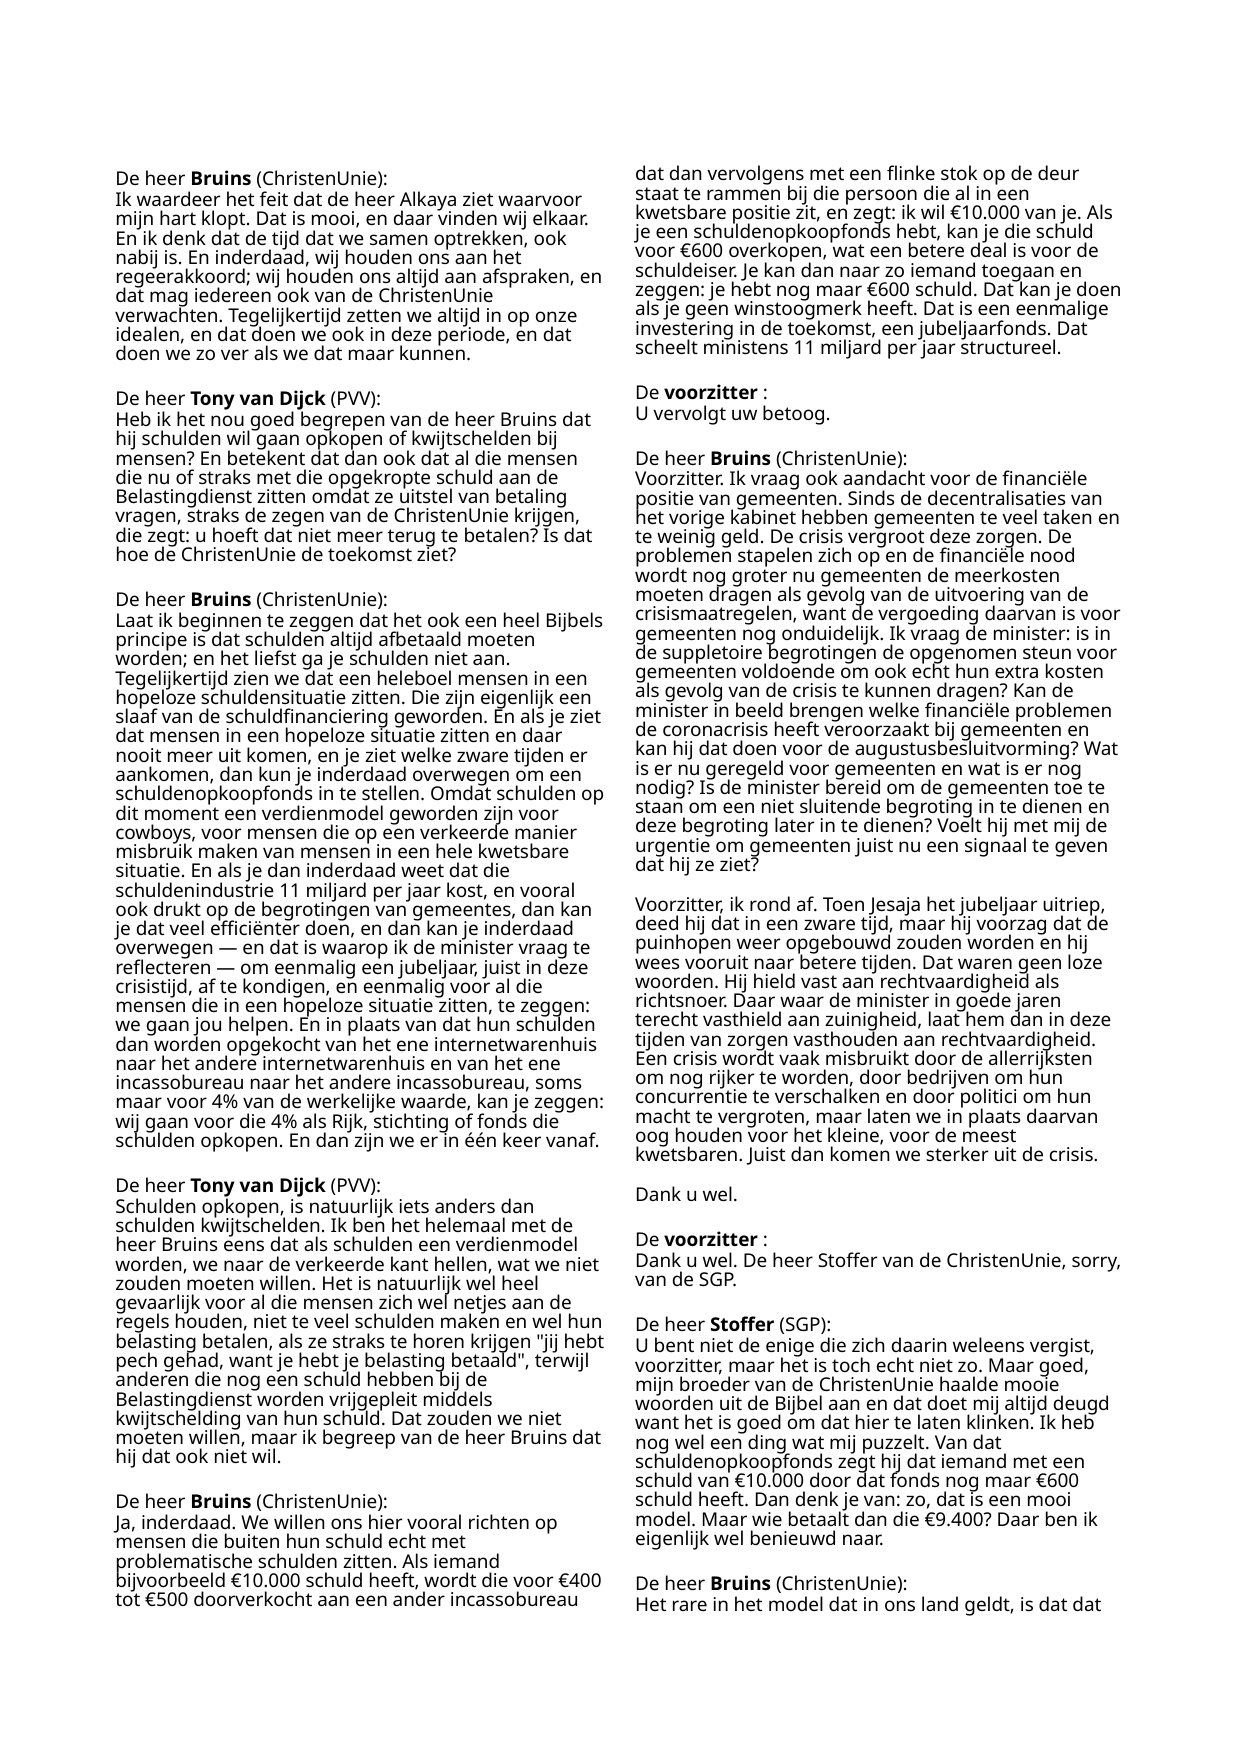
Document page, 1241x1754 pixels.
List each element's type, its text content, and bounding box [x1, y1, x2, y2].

text De heer Bruins (ChristenUnie): [635, 445, 1125, 470]
text Laat ik beginnen te zeggen dat het ook een heel Bijbels principe is dat schulden altijd afbetaald moeten worden; en het liefst ga je schulden niet aan. Tegelijkertijd zien we dat een heleboel mensen in een hopeloze schuldensituatie zitten. Die zijn eigenlijk een slaaf van de schuldfinanciering geworden. En als je ziet dat mensen in een hopeloze situatie zitten en daar nooit meer uit komen, en je ziet welke zware tijden er aankomen, dan kun je inderdaad overwegen om een schuldenopkoopfonds in te stellen. Omdat schulden op dit moment een verdienmodel geworden zijn voor cowboys, voor mensen die op een verkeerde manier misbruik maken van mensen in een hele kwetsbare situatie. En als je dan inderdaad weet dat die schuldenindustrie 11 miljard per jaar kost, en vooral ook drukt op de begrotingen van gemeentes, dan kan je dat veel efficiënter doen, en dan kan je inderdaad overwegen — en dat is waarop ik de minister vraag te reflecteren — om eenmalig een jubeljaar, juist in deze crisistijd, af te kondigen, en eenmalig voor al die mensen die in een hopeloze situatie zitten, te zeggen: we gaan jou helpen. En in plaats van dat hun schulden dan worden opgekocht van het ene internetwarenhuis naar het andere internetwarenhuis en van het ene incassobureau naar het andere incassobureau, soms maar voor 4% van de werkelijke waarde, kan je zeggen: wij gaan voor die 4% als Rijk, stichting of fonds die schulden opkopen. En dan zijn we er in één keer vanaf. [115, 612, 605, 1151]
text De heer Stoffer (SGP): [635, 1312, 1125, 1337]
text Ik waardeer het feit dat de heer Alkaya ziet waarvoor mijn hart klopt. Dat is mooi, en daar vinden wij elkaar. En ik denk dat de tijd dat we samen optrekken, ook nabij is. En inderdaad, wij houden ons aan het regeerakkoord; wij houden ons altijd aan afspraken, en dat mag iedereen ook van de ChristenUnie verwachten. Tegelijkertijd zetten we altijd in op onze idealen, en dat doen we ook in deze periode, en dat doen we zo ver als we dat maar kunnen. [115, 191, 605, 364]
text De heer Bruins (ChristenUnie): [635, 1570, 1125, 1596]
text Voorzitter, ik rond af. Toen Jesaja het jubeljaar uitriep, deed hij dat in een zware tijd, maar hij voorzag dat de puinhopen weer opgebouwd zouden worden en hij wees vooruit naar betere tijden. Dat waren geen loze woorden. Hij hield vast aan rechtvaardigheid als richtsnoer. Daar waar de minister in goede jaren terecht vasthield aan zuinigheid, laat hem dan in deze tijden van zorgen vasthouden aan rechtvaardigheid. Een crisis wordt vaak misbruikt door de allerrijksten om nog rijker te worden, door bedrijven om hun concurrentie te verschalken en door politici om hun macht te vergroten, maar laten we in plaats daarvan oog houden voor het kleine, voor de meest kwetsbaren. Juist dan komen we sterker uit de crisis. [635, 896, 1125, 1166]
text Ja, inderdaad. We willen ons hier vooral richten op mensen die buiten hun schuld echt met problematische schulden zitten. Als iemand bijvoorbeeld €10.000 schuld heeft, wordt die voor €400 tot €500 doorverkocht aan een ander incassobureau [115, 1514, 605, 1611]
text Dank u wel. [635, 1186, 1125, 1206]
text Dank u wel. De heer Stoffer van de ChristenUnie, sorry, van de SGP. [635, 1252, 1125, 1291]
text Voorzitter. Ik vraag ook aandacht voor de financiële positie van gemeenten. Sinds de decentralisaties van het vorige kabinet hebben gemeenten te veel taken en te weinig geld. De crisis vergroot deze zorgen. De problemen stapelen zich op en de financiële nood wordt nog groter nu gemeenten de meerkosten moeten dragen als gevolg van de uitvoering van de crisismaatregelen, want de vergoeding daarvan is voor gemeenten nog onduidelijk. Ik vraag de minister: is in de suppletoire begrotingen de opgenomen steun voor gemeenten voldoende om ook echt hun extra kosten als gevolg van de crisis te kunnen dragen? Kan de minister in beeld brengen welke financiële problemen de coronacrisis heeft veroorzaakt bij gemeenten en kan hij dat doen voor de augustusbesluitvorming? Wat is er nu geregeld voor gemeenten en wat is er nog nodig? Is de minister bereid om de gemeenten toe te staan om een niet sluitende begroting in te dienen en deze begroting later in te dienen? Voelt hij met mij de urgentie om gemeenten juist nu een signaal te geven dat hij ze ziet? [635, 470, 1125, 875]
text De heer Tony van Dijck (PVV): [115, 1172, 605, 1198]
text De heer Bruins (ChristenUnie): [115, 1488, 605, 1514]
text U vervolgt uw betoog. [635, 404, 1125, 424]
text Schulden opkopen, is natuurlijk iets anders dan schulden kwijtschelden. Ik ben het helemaal met de heer Bruins eens dat als schulden een verdienmodel worden, we naar de verkeerde kant hellen, wat we niet zouden moeten willen. Het is natuurlijk wel heel gevaarlijk voor al die mensen zich wel netjes aan de regels houden, niet te veel schulden maken en wel hun belasting betalen, als ze straks te horen krijgen "jij hebt pech gehad, want je hebt je belasting betaald", terwijl anderen die nog een schuld hebben bij de Belastingdienst worden vrijgepleit middels kwijtschelding van hun schuld. Dat zouden we niet moeten willen, maar ik begreep van de heer Bruins dat hij dat ook niet wil. [115, 1198, 605, 1468]
text U bent niet de enige die zich daarin weleens vergist, voorzitter, maar het is toch echt niet zo. Maar goed, mijn broeder van de ChristenUnie haalde mooie woorden uit de Bijbel aan en dat doet mij altijd deugd want het is goed om dat hier te laten klinken. Ik heb nog wel een ding wat mij puzzelt. Van dat schuldenopkoopfonds zegt hij dat iemand met een schuld van €10.000 door dat fonds nog maar €600 schuld heeft. Dan denk je van: zo, dat is een mooi model. Maar wie betaalt dan die €9.400? Daar ben ik eigenlijk wel benieuwd naar. [635, 1337, 1125, 1549]
text De voorzitter : [635, 379, 1125, 404]
text Het rare in het model dat in ons land geldt, is dat dat [635, 1596, 1125, 1615]
text De heer Bruins (ChristenUnie): [115, 586, 605, 612]
text De heer Tony van Dijck (PVV): [115, 385, 605, 411]
text dat dan vervolgens met een flinke stok op de deur staat te rammen bij die persoon die al in een kwetsbare positie zit, en zegt: ik wil €10.000 van je. Als je een schuldenopkoopfonds hebt, kan je die schuld voor €600 overkopen, wat een betere deal is voor de schuldeiser. Je kan dan naar zo iemand toegaan en zeggen: je hebt nog maar €600 schuld. Dat kan je doen als je geen winstoogmerk heeft. Dat is een eenmalige investering in de toekomst, een jubeljaarfonds. Dat scheelt ministens 11 miljard per jaar structureel. [635, 165, 1125, 358]
text De heer Bruins (ChristenUnie): [115, 165, 605, 191]
text De voorzitter : [635, 1226, 1125, 1252]
text Heb ik het nou goed begrepen van de heer Bruins dat hij schulden wil gaan opkopen of kwijtschelden bij mensen? En betekent dat dan ook dat al die mensen die nu of straks met die opgekropte schuld aan de Belastingdienst zitten omdat ze uitstel van betaling vragen, straks de zegen van de ChristenUnie krijgen, die zegt: u hoeft dat niet meer terug te betalen? Is dat hoe de ChristenUnie de toekomst ziet? [115, 411, 605, 565]
